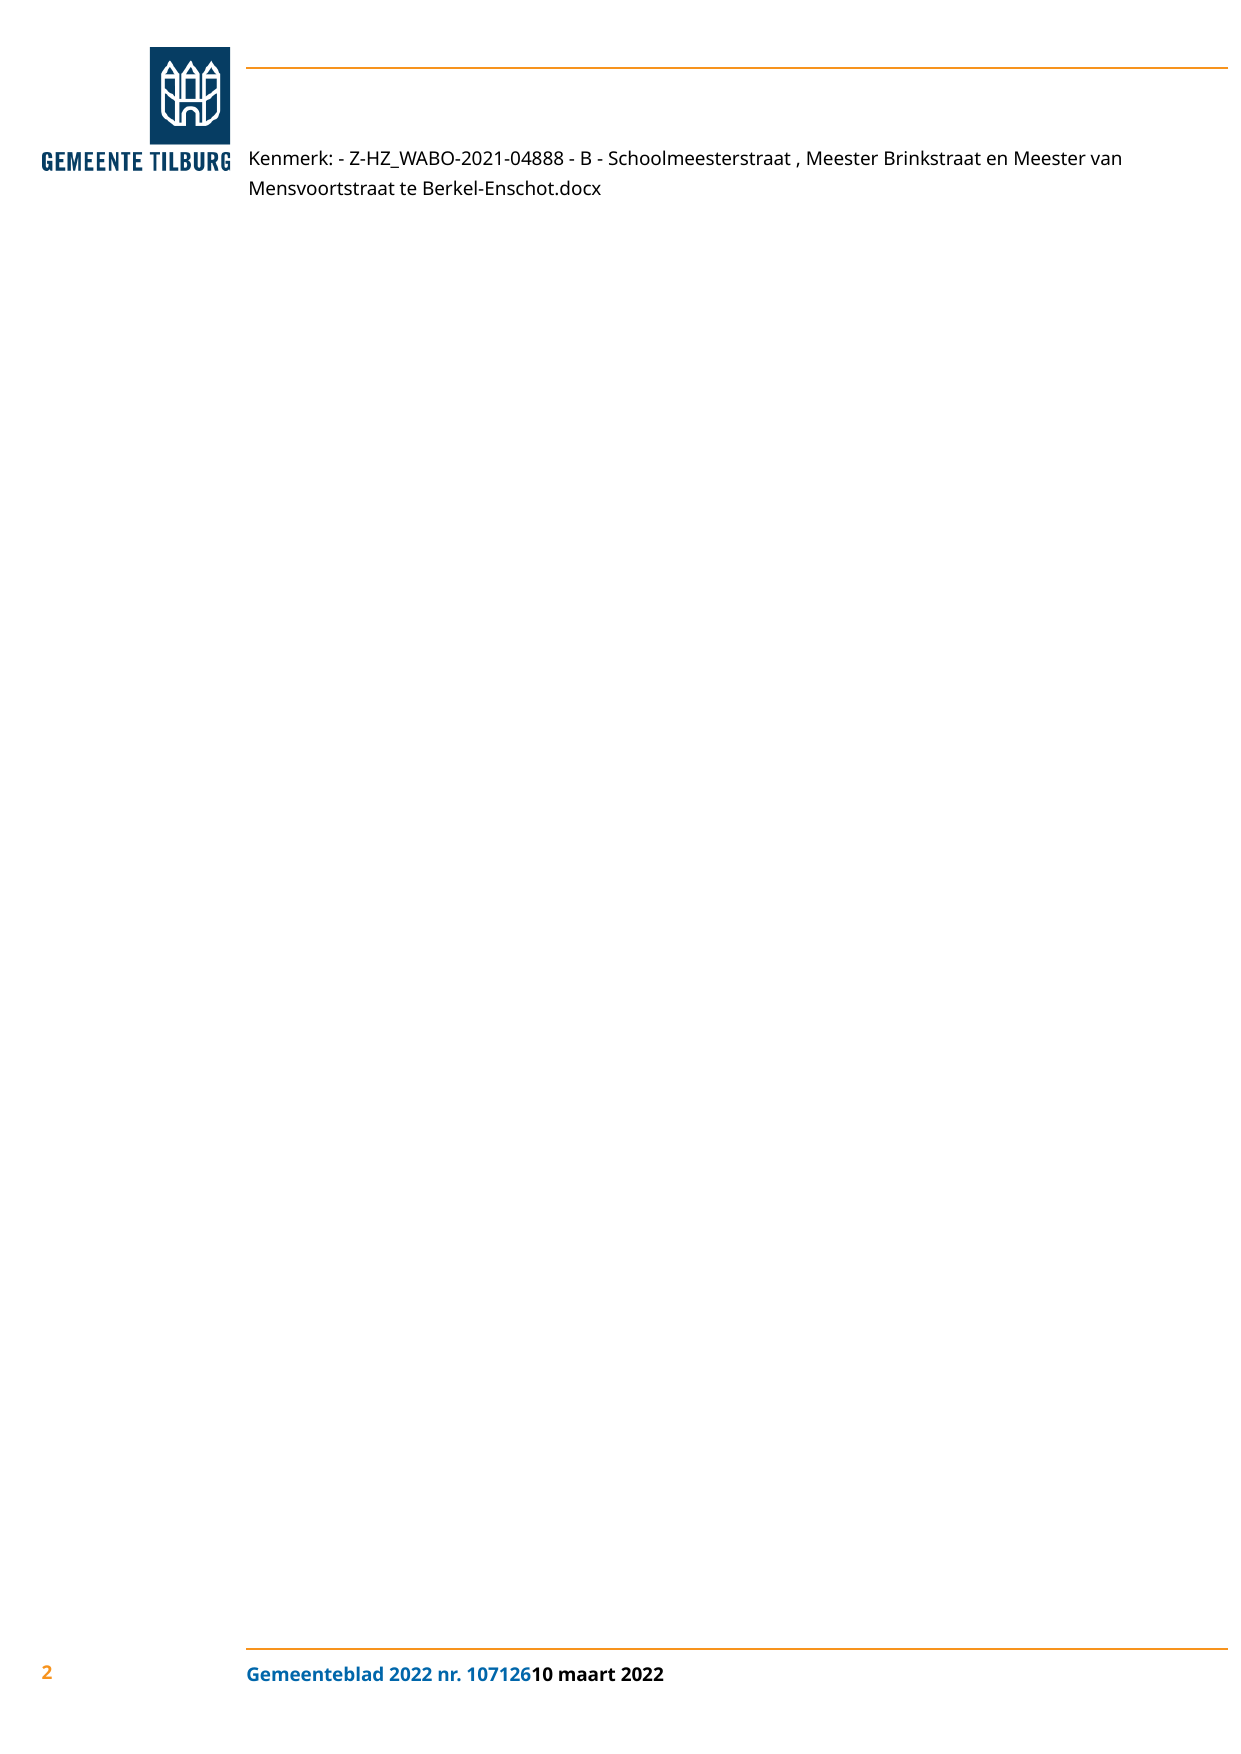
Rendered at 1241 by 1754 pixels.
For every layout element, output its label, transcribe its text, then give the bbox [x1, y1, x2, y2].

picture [41, 47, 231, 172]
text Kenmerk: - Z-HZ_WABO-2021-04888 - B - Schoolmeesterstraat , Meester Brinkstraat en Meester van Mensvoortstraat te Berkel-Enschot.docx [248, 145, 1152, 201]
